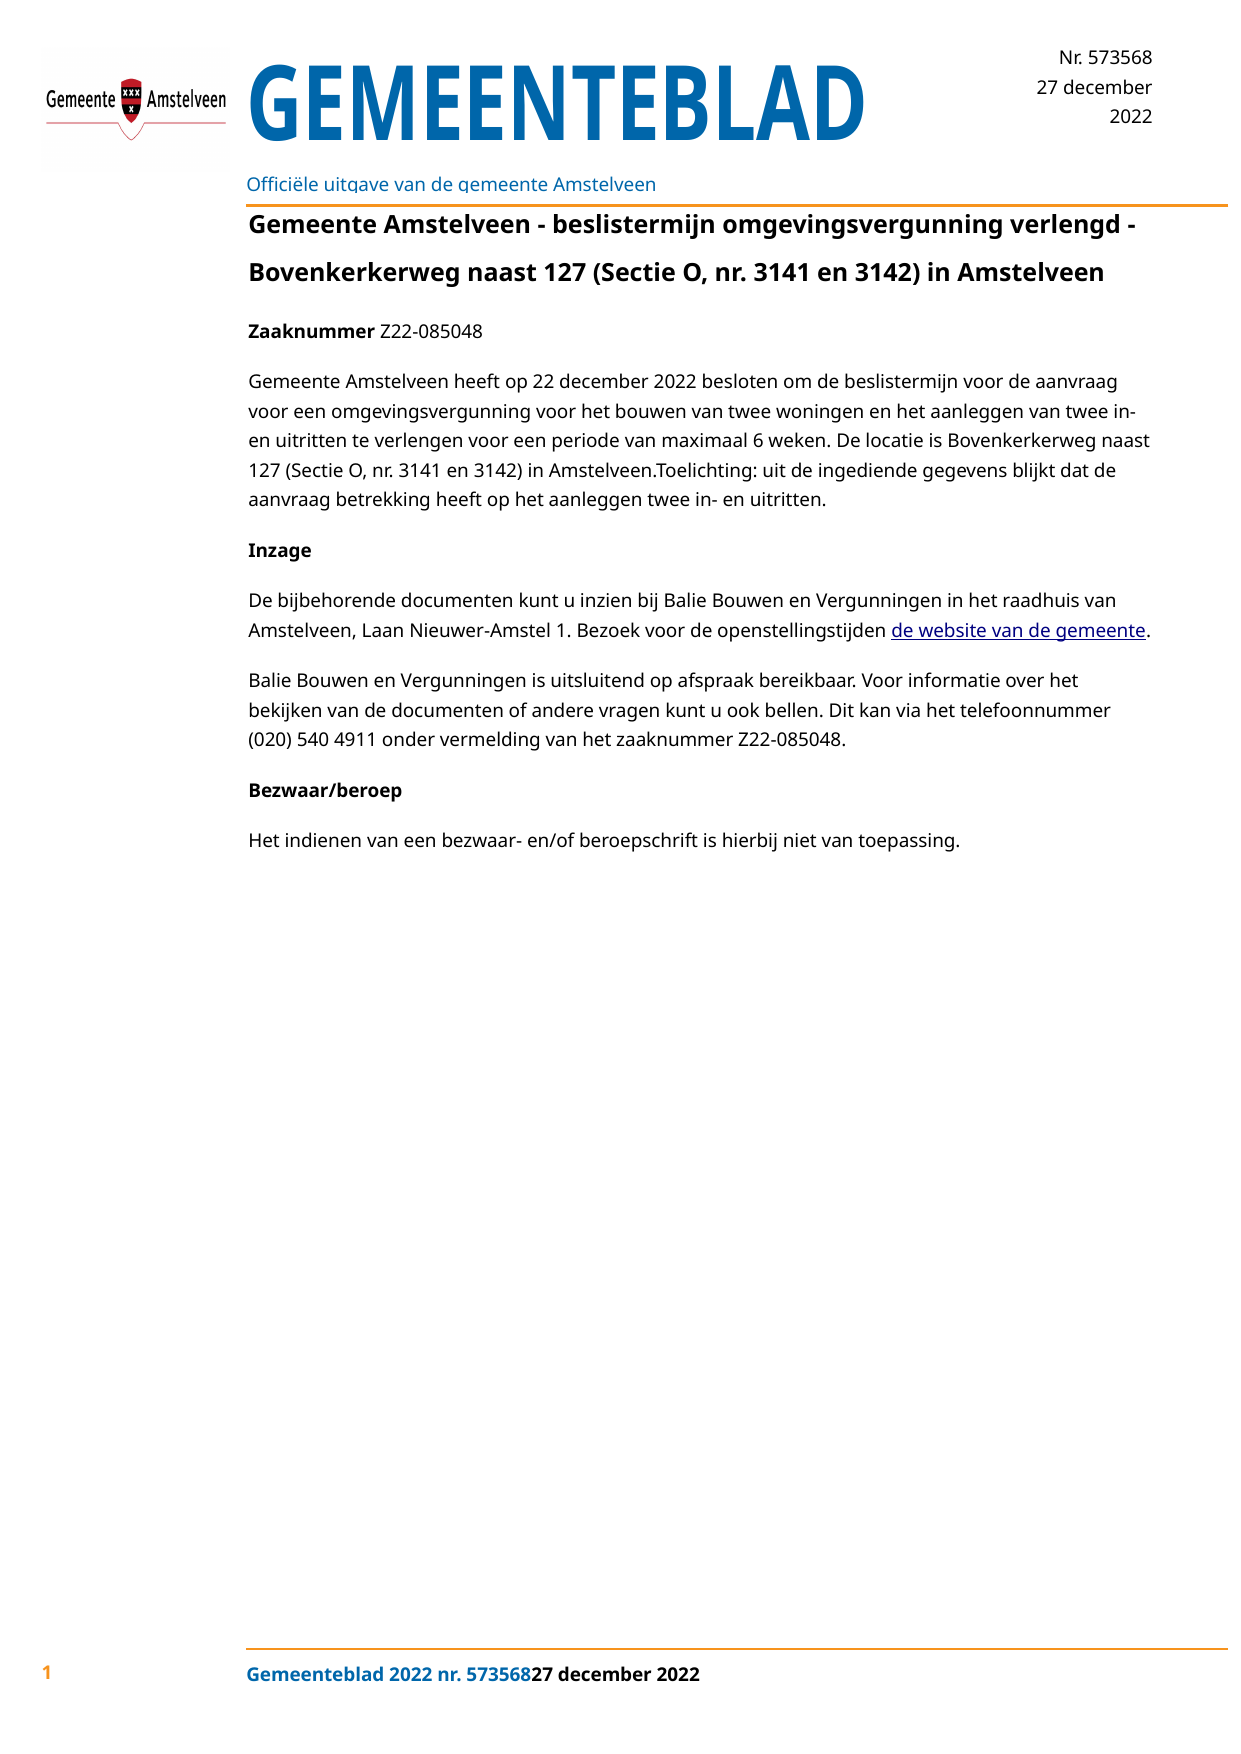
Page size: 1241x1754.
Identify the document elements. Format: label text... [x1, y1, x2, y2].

text Balie Bouwen en Vergunningen is uitsluitend op afspraak bereikbaar. Voor informatie over het bekijken van de documenten of andere vragen kunt u ook bellen. Dit kan via het telefoonnummer (020) 540 4911 onder vermelding van het zaaknummer Z22-085048. [248, 667, 1152, 752]
picture [41, 47, 231, 172]
text Inzage [248, 537, 1152, 563]
text Gemeente Amstelveen heeft op 22 december 2022 besloten om de beslistermijn voor de aanvraag voor een omgevingsvergunning voor het bouwen van twee woningen en het aanleggen van twee in- en uitritten te verlengen voor een periode van maximaal 6 weken. De locatie is Bovenkerkerweg naast 127 (Sectie O, nr. 3141 en 3142) in Amstelveen.Toelichting: uit de ingediende gegevens blijkt dat de aanvraag betrekking heeft op het aanleggen twee in- en uitritten. [248, 368, 1152, 512]
text Zaaknummer Z22-085048 [248, 318, 1152, 344]
text De bijbehorende documenten kunt u inzien bij Balie Bouwen en Vergunningen in het raadhuis van Amstelveen, Laan Nieuwer-Amstel 1. Bezoek voor de openstellingstijden de website van de gemeente. [248, 587, 1152, 643]
text Gemeente Amstelveen - beslistermijn omgevingsvergunning verlengd - Bovenkerkerweg naast 127 (Sectie O, nr. 3141 en 3142) in Amstelveen [248, 207, 1152, 288]
text Bezwaar/beroep [248, 777, 1152, 803]
text Het indienen van een bezwaar- en/of beroepschrift is hierbij niet van toepassing. [248, 827, 1152, 853]
